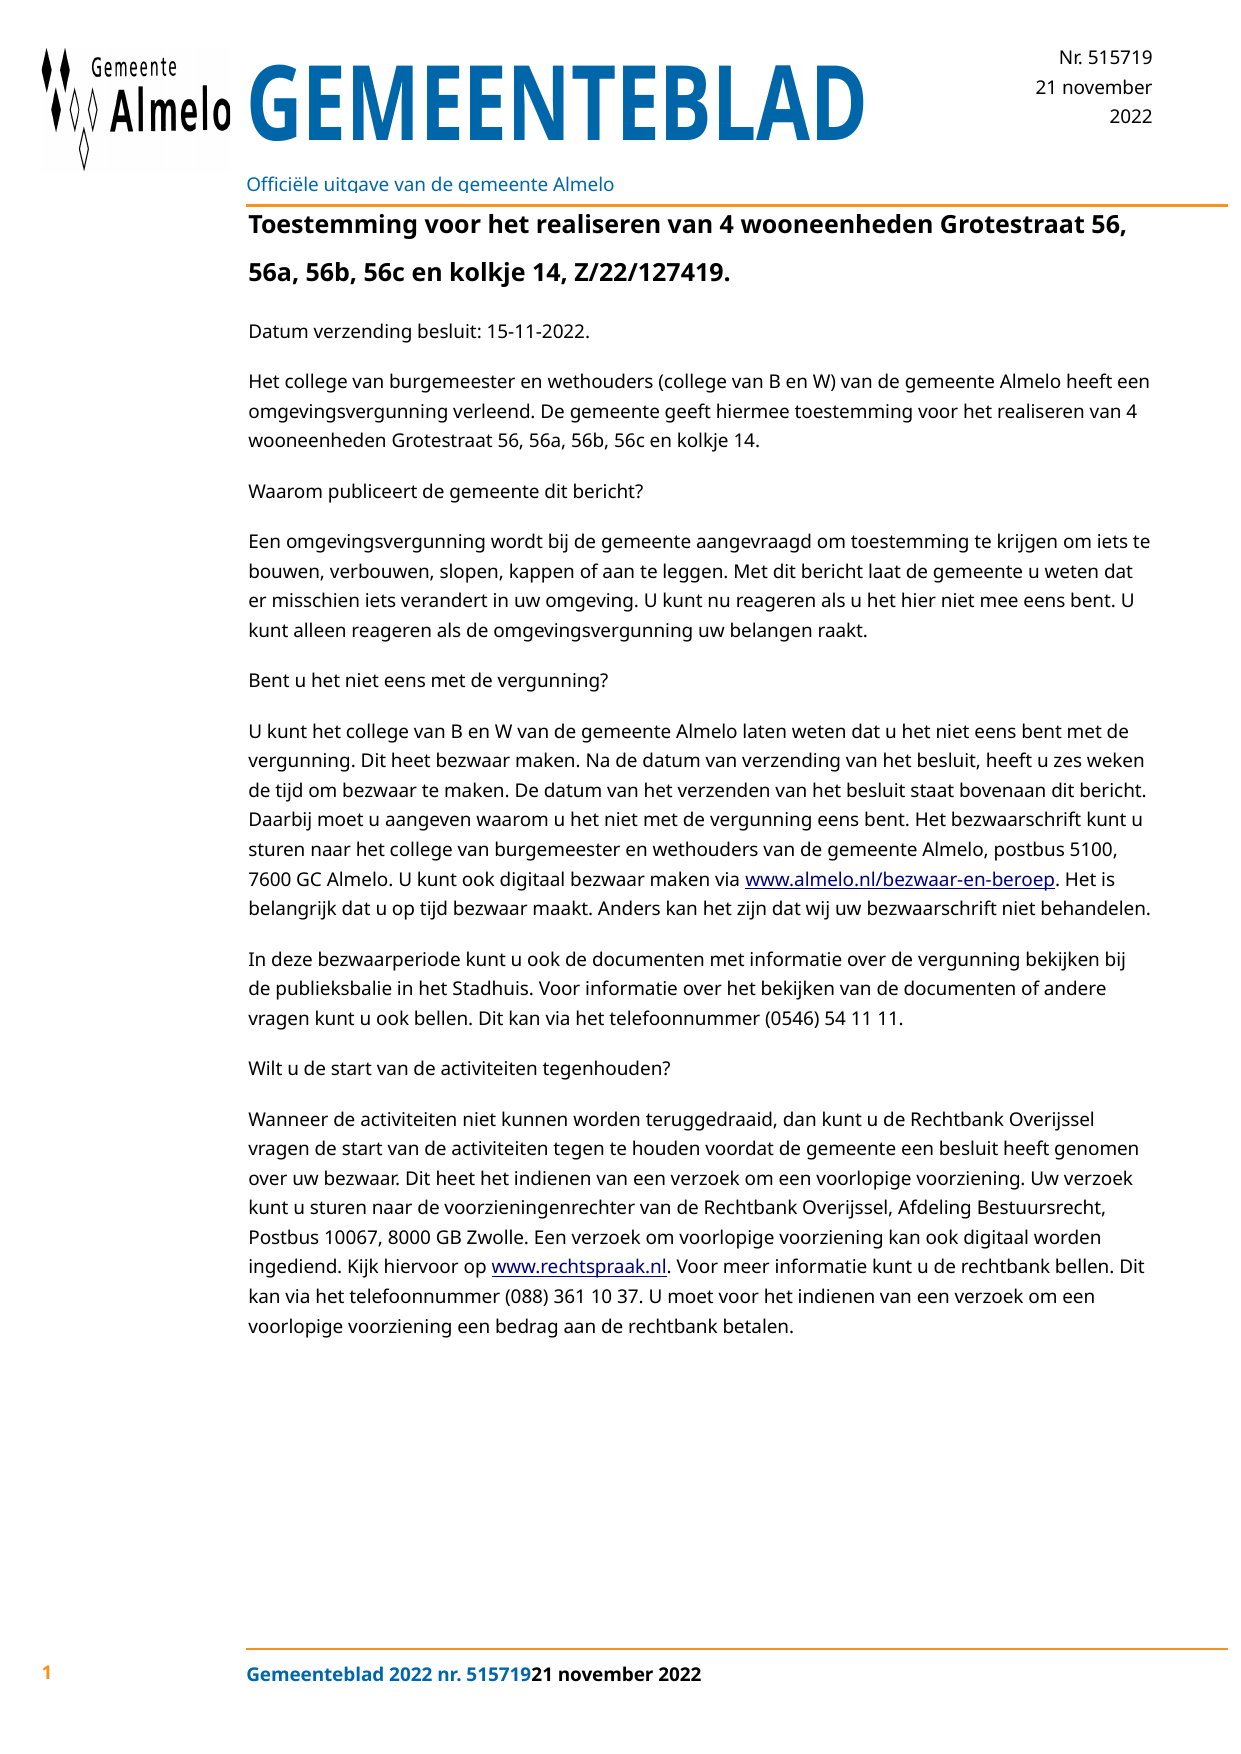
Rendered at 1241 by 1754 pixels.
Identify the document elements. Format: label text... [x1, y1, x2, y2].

text Bent u het niet eens met de vergunning? [248, 667, 1152, 693]
text Wanneer de activiteiten niet kunnen worden teruggedraaid, dan kunt u de Rechtbank Overijssel vragen de start van de activiteiten tegen te houden voordat de gemeente een besluit heeft genomen over uw bezwaar. Dit heet het indienen van een verzoek om een voorlopige voorziening. Uw verzoek kunt u sturen naar de voorzieningenrechter van de Rechtbank Overijssel, Afdeling Bestuursrecht, Postbus 10067, 8000 GB Zwolle. Een verzoek om voorlopige voorziening kan ook digitaal worden ingediend. Kijk hiervoor op www.rechtspraak.nl. Voor meer informatie kunt u de rechtbank bellen. Dit kan via het telefoonnummer (088) 361 10 37. U moet voor het indienen van een verzoek om een voorlopige voorziening een bedrag aan de rechtbank betalen. [248, 1106, 1152, 1339]
text Het college van burgemeester en wethouders (college van B en W) van de gemeente Almelo heeft een omgevingsvergunning verleend. De gemeente geeft hiermee toestemming voor het realiseren van 4 wooneenheden Grotestraat 56, 56a, 56b, 56c en kolkje 14. [248, 368, 1152, 453]
text In deze bezwaarperiode kunt u ook de documenten met informatie over de vergunning bekijken bij de publieksbalie in het Stadhuis. Voor informatie over het bekijken van de documenten of andere vragen kunt u ook bellen. Dit kan via het telefoonnummer (0546) 54 11 11. [248, 946, 1152, 1031]
text Waarom publiceert de gemeente dit bericht? [248, 478, 1152, 504]
text U kunt het college van B en W van de gemeente Almelo laten weten dat u het niet eens bent met de vergunning. Dit heet bezwaar maken. Na de datum van verzending van het besluit, heeft u zes weken de tijd om bezwaar te maken. De datum van het verzenden van het besluit staat bovenaan dit bericht. Daarbij moet u aangeven waarom u het niet met de vergunning eens bent. Het bezwaarschrift kunt u sturen naar het college van burgemeester en wethouders van de gemeente Almelo, postbus 5100, 7600 GC Almelo. U kunt ook digitaal bezwaar maken via www.almelo.nl/bezwaar-en-beroep. Het is belangrijk dat u op tijd bezwaar maakt. Anders kan het zijn dat wij uw bezwaarschrift niet behandelen. [248, 718, 1152, 921]
text Een omgevingsvergunning wordt bij de gemeente aangevraagd om toestemming te krijgen om iets te bouwen, verbouwen, slopen, kappen of aan te leggen. Met dit bericht laat de gemeente u weten dat er misschien iets verandert in uw omgeving. U kunt nu reageren als u het hier niet mee eens bent. U kunt alleen reageren als de omgevingsvergunning uw belangen raakt. [248, 528, 1152, 643]
picture [41, 47, 231, 172]
text Toestemming voor het realiseren van 4 wooneenheden Grotestraat 56, 56a, 56b, 56c en kolkje 14, Z/22/127419. [248, 207, 1152, 288]
text Wilt u de start van de activiteiten tegenhouden? [248, 1055, 1152, 1081]
text Datum verzending besluit: 15-11-2022. [248, 318, 1152, 344]
